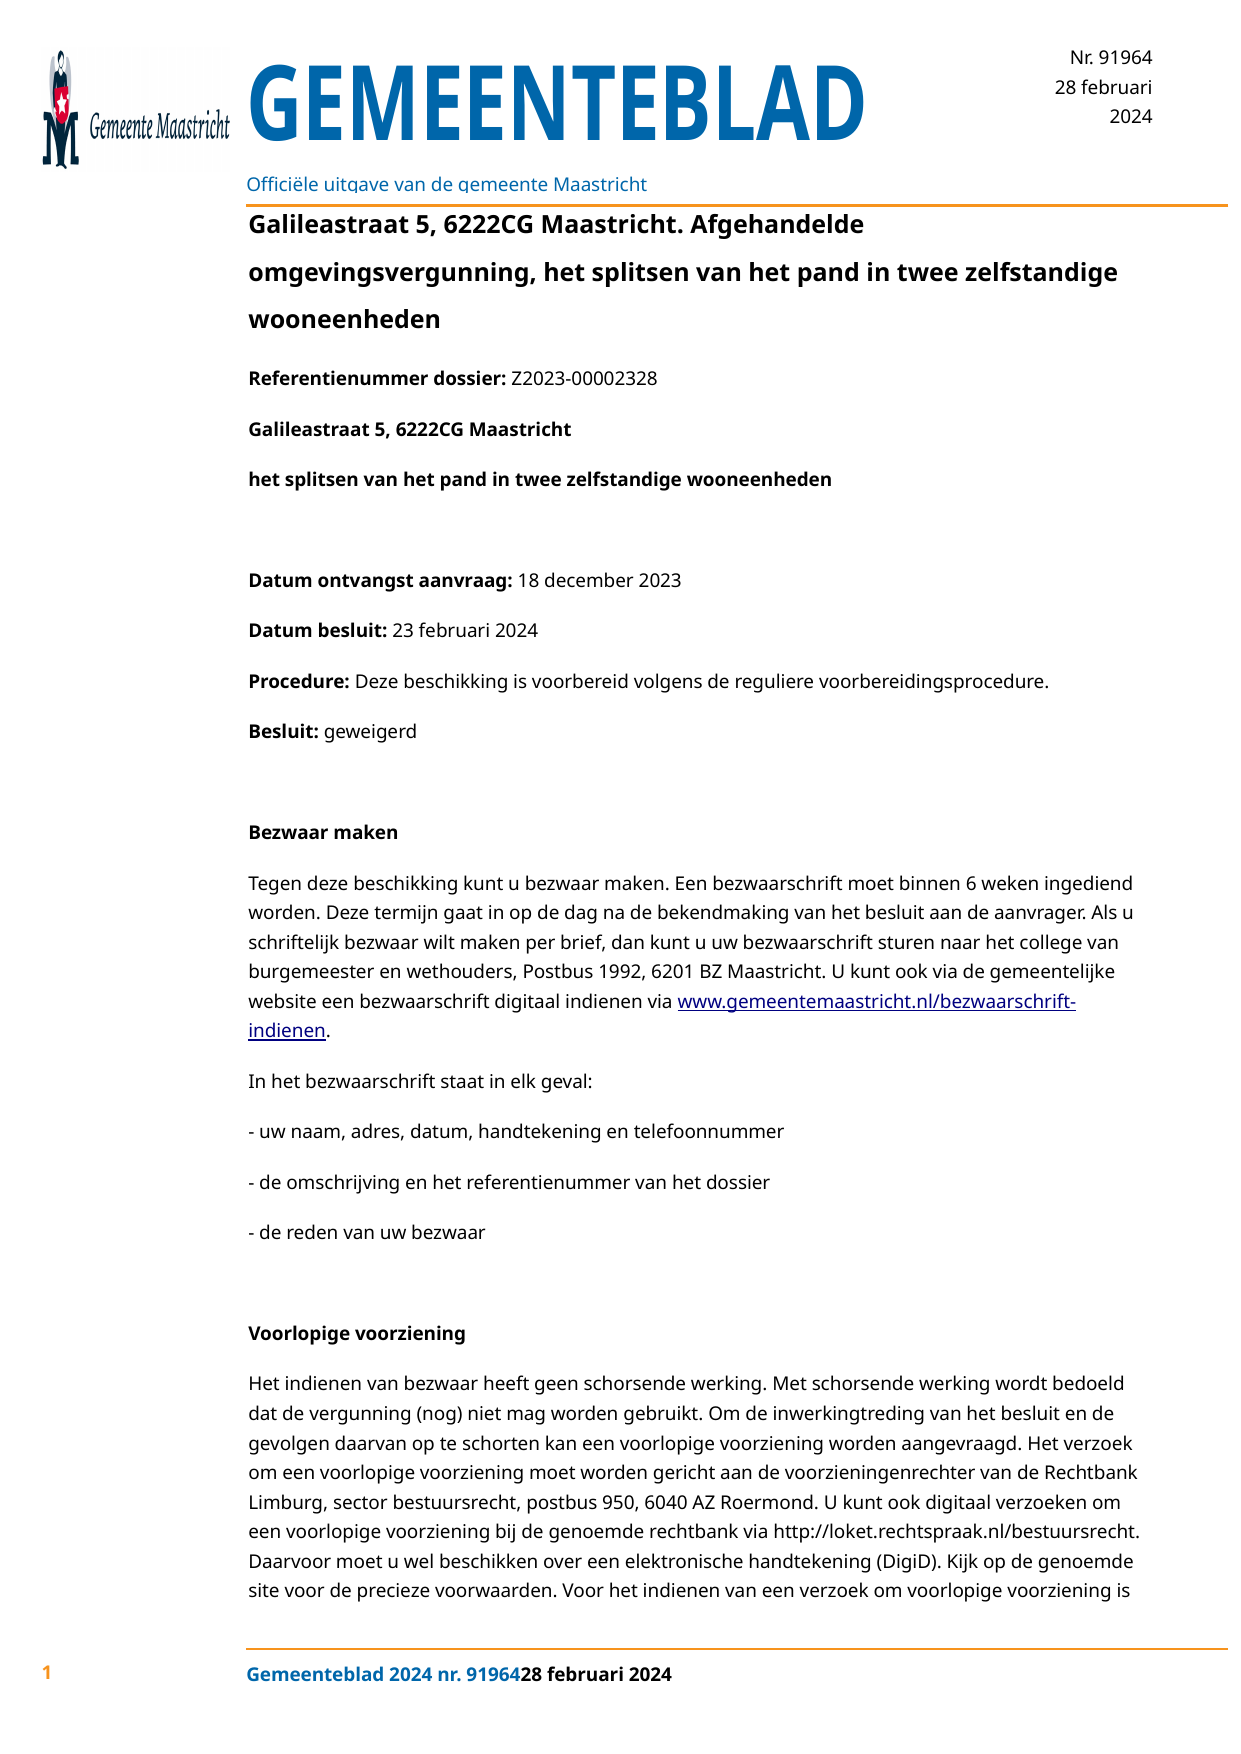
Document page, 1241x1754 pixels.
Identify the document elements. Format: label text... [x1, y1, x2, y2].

text het splitsen van het pand in twee zelfstandige wooneenheden [248, 466, 1152, 492]
picture [41, 47, 231, 172]
text Datum ontvangst aanvraag: 18 december 2023 [248, 567, 1152, 593]
text Bezwaar maken [248, 819, 1152, 845]
text Galileastraat 5, 6222CG Maastricht [248, 416, 1152, 442]
text Voorlopige voorziening [248, 1320, 1152, 1346]
text - de reden van uw bezwaar [248, 1219, 1152, 1245]
text Tegen deze beschikking kunt u bezwaar maken. Een bezwaarschrift moet binnen 6 weken ingediend worden. Deze termijn gaat in op de dag na de bekendmaking van het besluit aan de aanvrager. Als u schriftelijk bezwaar wilt maken per brief, dan kunt u uw bezwaarschrift sturen naar het college van burgemeester en wethouders, Postbus 1992, 6201 BZ Maastricht. U kunt ook via de gemeentelijke website een bezwaarschrift digitaal indienen via www.gemeentemaastricht.nl/bezwaarschrift-indienen. [248, 870, 1152, 1043]
text Referentienummer dossier: Z2023-00002328 [248, 366, 1152, 391]
text Galileastraat 5, 6222CG Maastricht. Afgehandelde omgevingsvergunning, het splitsen van het pand in twee zelfstandige wooneenheden [248, 207, 1152, 336]
text Het indienen van bezwaar heeft geen schorsende werking. Met schorsende werking wordt bedoeld dat de vergunning (nog) niet mag worden gebruikt. Om de inwerkingtreding van het besluit en de gevolgen daarvan op te schorten kan een voorlopige voorziening worden aangevraagd. Het verzoek om een voorlopige voorziening moet worden gericht aan de voorzieningenrechter van de Rechtbank Limburg, sector bestuursrecht, postbus 950, 6040 AZ Roermond. U kunt ook digitaal verzoeken om een voorlopige voorziening bij de genoemde rechtbank via http://loket.rechtspraak.nl/bestuursrecht. Daarvoor moet u wel beschikken over een elektronische handtekening (DigiD). Kijk op de genoemde site voor de precieze voorwaarden. Voor het indienen van een verzoek om voorlopige voorziening is [248, 1371, 1152, 1603]
text - uw naam, adres, datum, handtekening en telefoonnummer [248, 1118, 1152, 1144]
text Datum besluit: 23 februari 2024 [248, 618, 1152, 643]
text Procedure: Deze beschikking is voorbereid volgens de reguliere voorbereidingsprocedure. [248, 668, 1152, 694]
text In het bezwaarschrift staat in elk geval: [248, 1068, 1152, 1094]
text Besluit: geweigerd [248, 718, 1152, 744]
text - de omschrijving en het referentienummer van het dossier [248, 1169, 1152, 1194]
